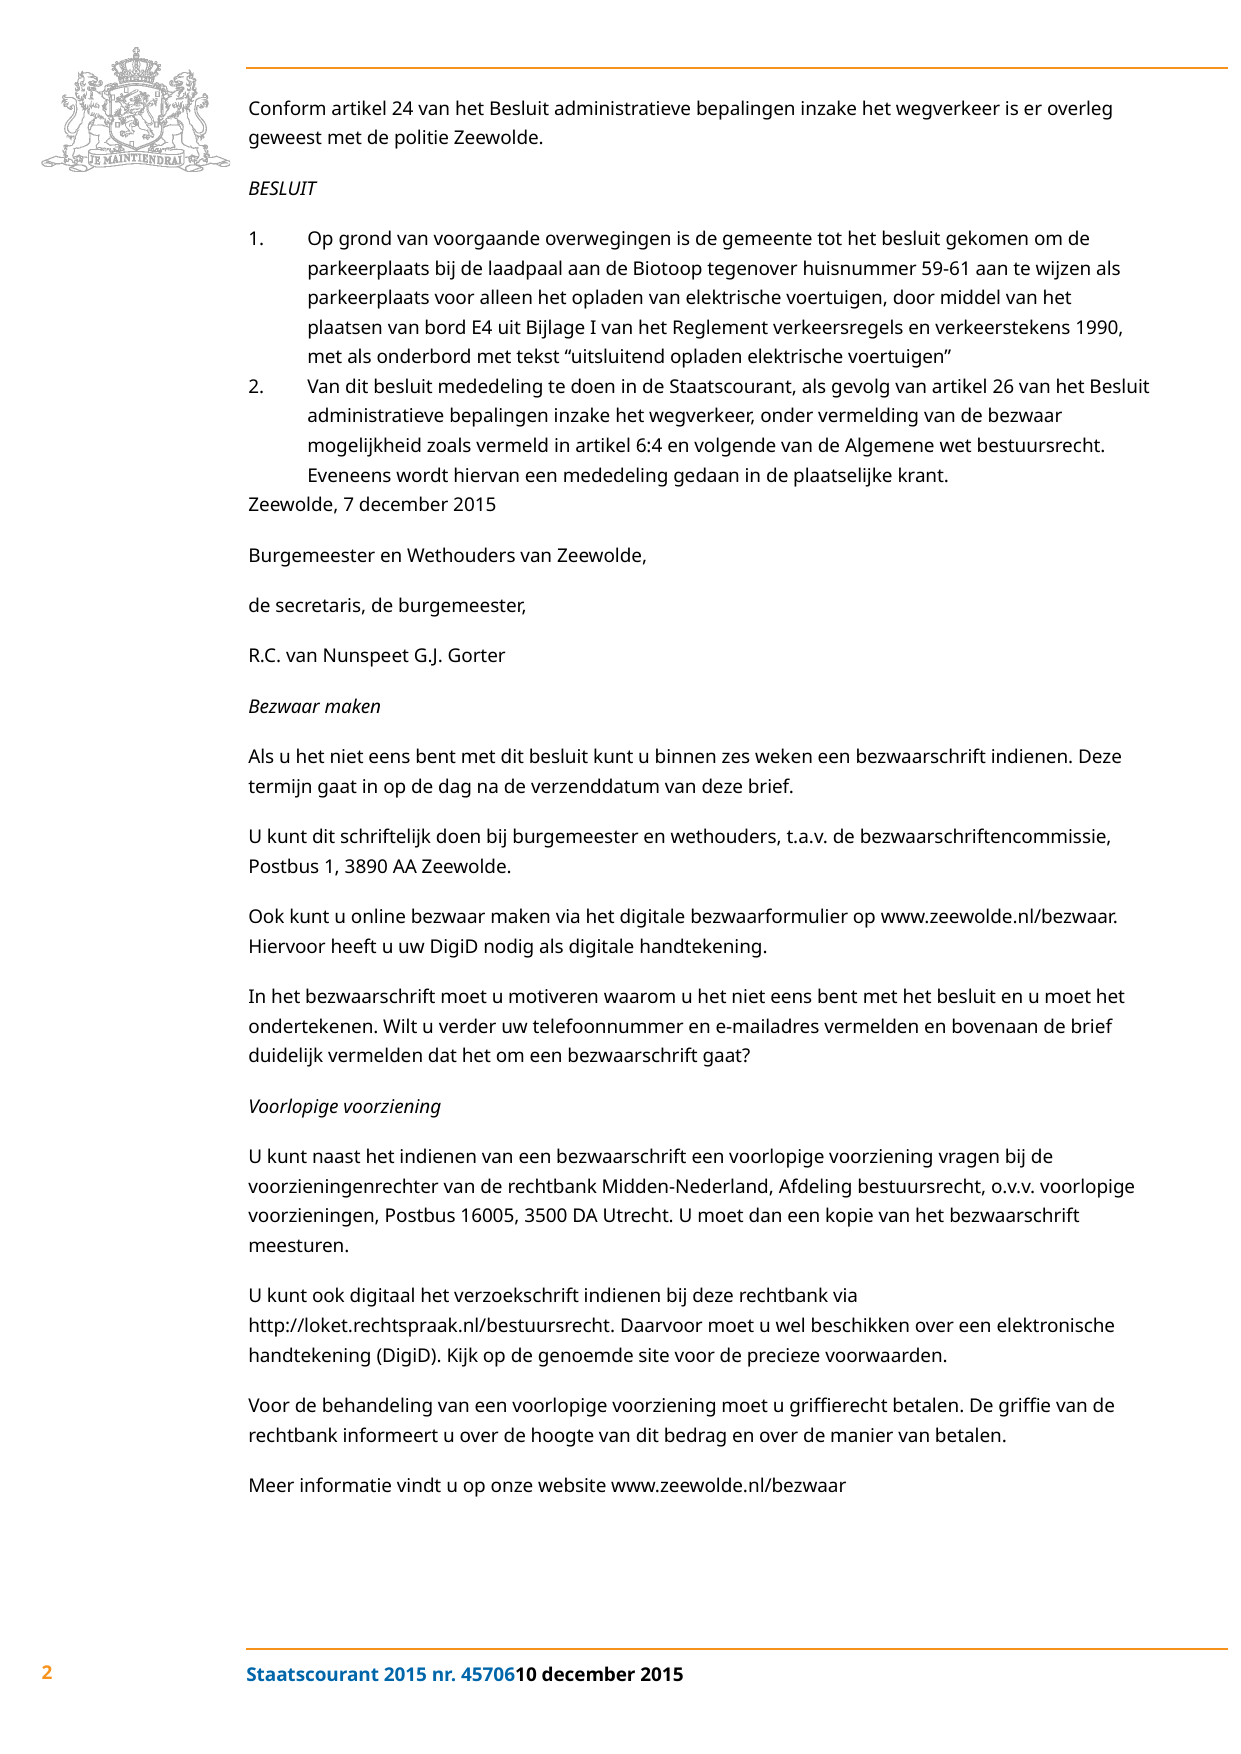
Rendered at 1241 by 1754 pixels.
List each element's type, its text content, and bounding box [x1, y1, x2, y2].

text Conform artikel 24 van het Besluit administratieve bepalingen inzake het wegverkeer is er overleg geweest met de politie Zeewolde. [248, 95, 1152, 150]
text R.C. van Nunspeet G.J. Gorter [248, 643, 1152, 668]
list Van dit besluit mededeling te doen in de Staatscourant, als gevolg van artikel 26 van het Besluit administratieve bepalingen inzake het wegverkeer, onder vermelding van de bezwaar mogelijkheid zoals vermeld in artikel 6:4 en volgende van de Algemene wet bestuursrecht. Eveneens wordt hiervan een mededeling gedaan in de plaatselijke krant. [248, 373, 1152, 488]
text In het bezwaarschrift moet u motiveren waarom u het niet eens bent met het besluit en u moet het ondertekenen. Wilt u verder uw telefoonnummer en e-mailadres vermelden en bovenaan de brief duidelijk vermelden dat het om een bezwaarschrift gaat? [248, 983, 1152, 1068]
text Als u het niet eens bent met dit besluit kunt u binnen zes weken een bezwaarschrift indienen. Deze termijn gaat in op de dag na de verzenddatum van deze brief. [248, 743, 1152, 799]
text Voorlopige voorziening [248, 1093, 1152, 1119]
text Burgemeester en Wethouders van Zeewolde, [248, 542, 1152, 568]
picture [41, 47, 231, 172]
list Op grond van voorgaande overwegingen is de gemeente tot het besluit gekomen om de parkeerplaats bij de laadpaal aan de Biotoop tegenover huisnummer 59-61 aan te wijzen als parkeerplaats voor alleen het opladen van elektrische voertuigen, door middel van het plaatsen van bord E4 uit Bijlage I van het Reglement verkeersregels en verkeerstekens 1990, met als onderbord met tekst “uitsluitend opladen elektrische voertuigen” [248, 225, 1152, 369]
text Meer informatie vindt u op onze website www.zeewolde.nl/bezwaar [248, 1472, 1152, 1498]
text U kunt naast het indienen van een bezwaarschrift een voorlopige voorziening vragen bij de voorzieningenrechter van de rechtbank Midden-Nederland, Afdeling bestuursrecht, o.v.v. voorlopige voorzieningen, Postbus 16005, 3500 DA Utrecht. U moet dan een kopie van het bezwaarschrift meesturen. [248, 1143, 1152, 1258]
text Voor de behandeling van een voorlopige voorziening moet u griffierecht betalen. De griffie van de rechtbank informeert u over de hoogte van dit bedrag en over de manier van betalen. [248, 1392, 1152, 1448]
text BESLUIT [248, 175, 1152, 201]
text de secretaris, de burgemeester, [248, 592, 1152, 618]
text Zeewolde, 7 december 2015 [248, 491, 1152, 517]
text Ook kunt u online bezwaar maken via het digitale bezwaarformulier op www.zeewolde.nl/bezwaar. Hiervoor heeft u uw DigiD nodig als digitale handtekening. [248, 903, 1152, 959]
text U kunt dit schriftelijk doen bij burgemeester en wethouders, t.a.v. de bezwaarschriftencommissie, Postbus 1, 3890 AA Zeewolde. [248, 823, 1152, 879]
text Bezwaar maken [248, 693, 1152, 719]
text U kunt ook digitaal het verzoekschrift indienen bij deze rechtbank via http://loket.rechtspraak.nl/bestuursrecht. Daarvoor moet u wel beschikken over een elektronische handtekening (DigiD). Kijk op de genoemde site voor de precieze voorwaarden. [248, 1283, 1152, 1368]
